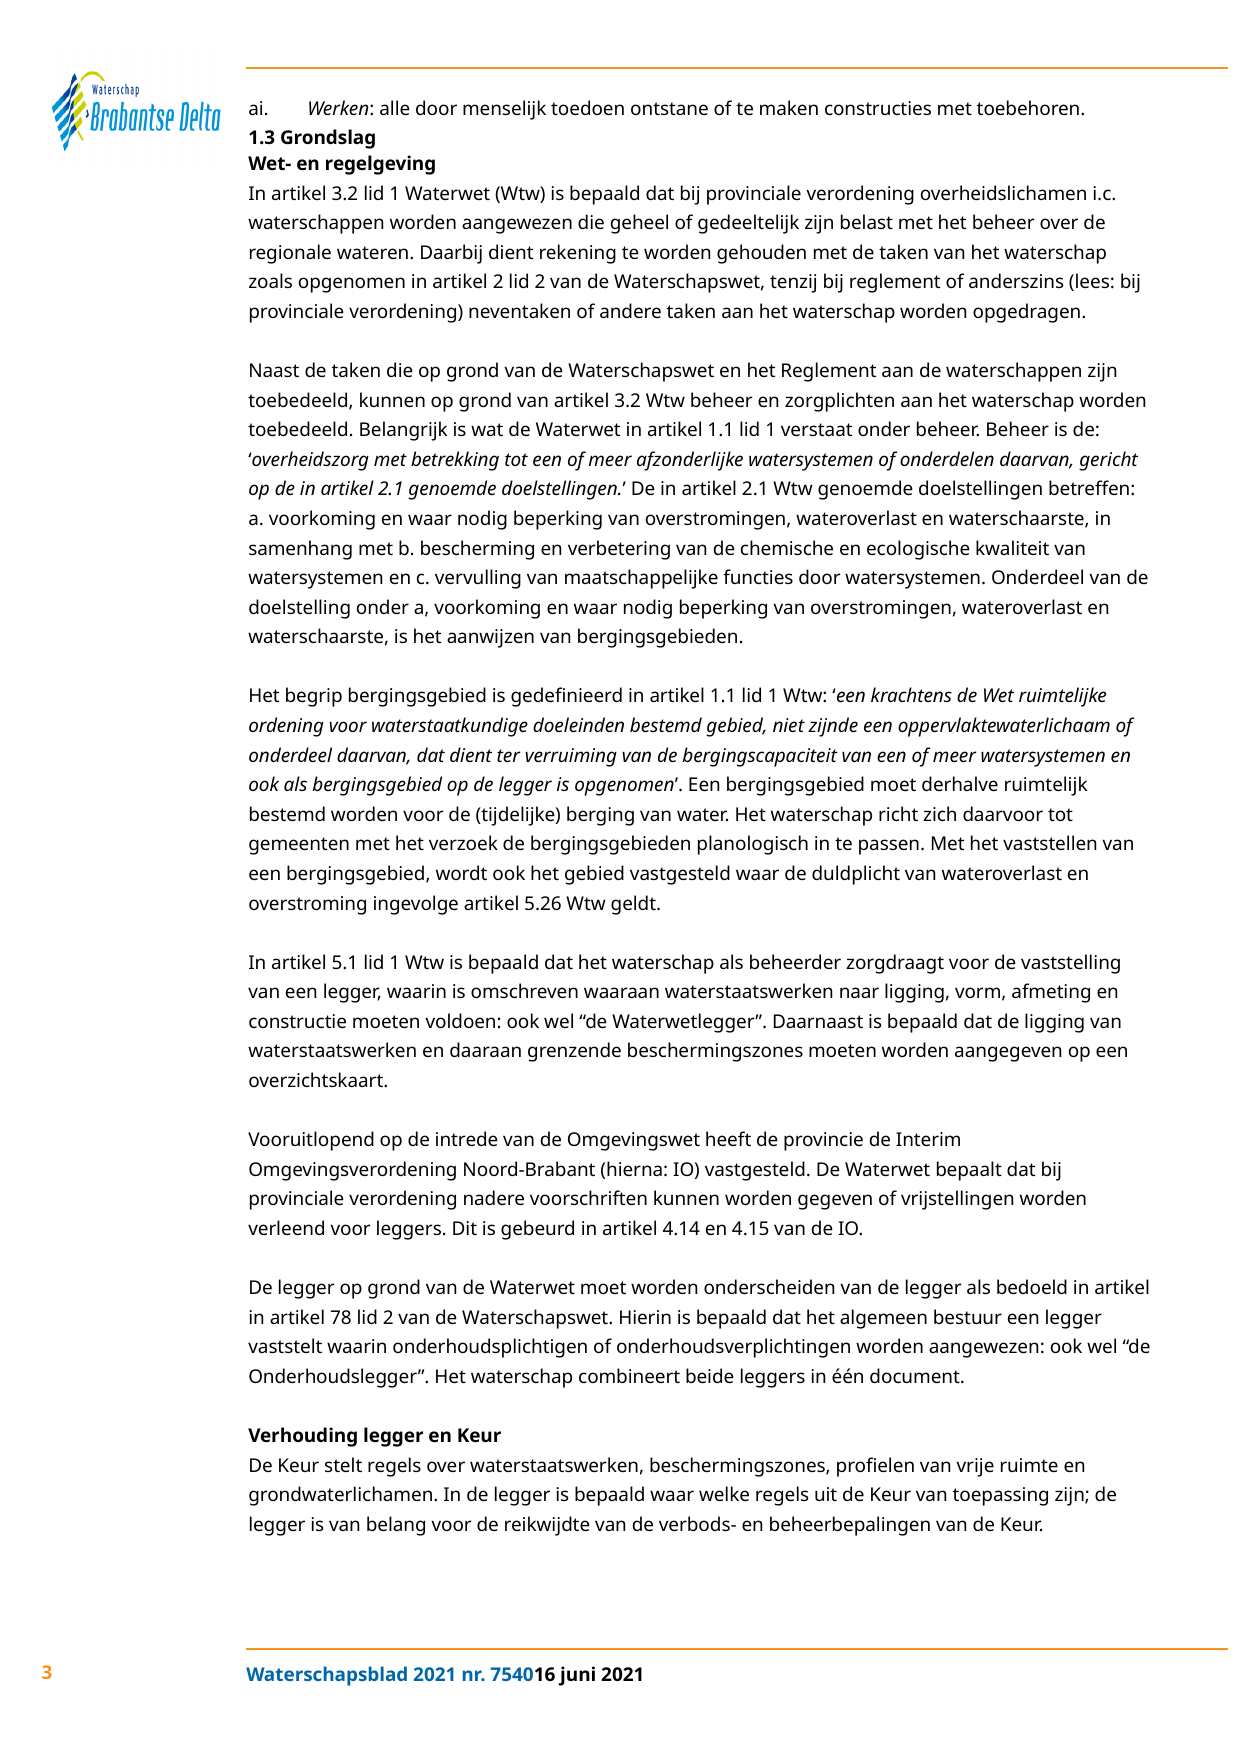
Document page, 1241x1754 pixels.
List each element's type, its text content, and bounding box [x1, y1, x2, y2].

text In artikel 3.2 lid 1 Waterwet (Wtw) is bepaald dat bij provinciale verordening overheidslichamen i.c. waterschappen worden aangewezen die geheel of gedeeltelijk zijn belast met het beheer over de regionale wateren. Daarbij dient rekening te worden gehouden met de taken van het waterschap zoals opgenomen in artikel 2 lid 2 van de Waterschapswet, tenzij bij reglement of anderszins (lees: bij provinciale verordening) neventaken of andere taken aan het waterschap worden opgedragen. [248, 180, 1152, 324]
text De Keur stelt regels over waterstaatswerken, beschermingszones, profielen van vrije ruimte en grondwaterlichamen. In de legger is bepaald waar welke regels uit de Keur van toepassing zijn; de legger is van belang voor de reikwijdte van de verbods- en beheerbepalingen van de Keur. [248, 1452, 1152, 1537]
text 1.3 Grondslag [248, 124, 1152, 150]
text Wet- en regelgeving [248, 150, 1152, 176]
text Naast de taken die op grond van de Waterschapswet en het Reglement aan de waterschappen zijn toebedeeld, kunnen op grond van artikel 3.2 Wtw beheer en zorgplichten aan het waterschap worden toebedeeld. Belangrijk is wat de Waterwet in artikel 1.1 lid 1 verstaat onder beheer. Beheer is de: ‘overheidszorg met betrekking tot een of meer afzonderlijke watersystemen of onderdelen daarvan, gericht op de in artikel 2.1 genoemde doelstellingen.’ De in artikel 2.1 Wtw genoemde doelstellingen betreffen: a. voorkoming en waar nodig beperking van overstromingen, wateroverlast en waterschaarste, in samenhang met b. bescherming en verbetering van de chemische en ecologische kwaliteit van watersystemen en c. vervulling van maatschappelijke functies door watersystemen. Onderdeel van de doelstelling onder a, voorkoming en waar nodig beperking van overstromingen, wateroverlast en waterschaarste, is het aanwijzen van bergingsgebieden. [248, 357, 1152, 649]
text Verhouding legger en Keur [248, 1422, 1152, 1448]
text In artikel 5.1 lid 1 Wtw is bepaald dat het waterschap als beheerder zorgdraagt voor de vaststelling van een legger, waarin is omschreven waaraan waterstaatswerken naar ligging, vorm, afmeting en constructie moeten voldoen: ook wel “de Waterwetlegger”. Daarnaast is bepaald dat de ligging van waterstaatswerken en daaraan grenzende beschermingszones moeten worden aangegeven op een overzichtskaart. [248, 949, 1152, 1093]
picture [41, 47, 231, 172]
list Werken: alle door menselijk toedoen ontstane of te maken constructies met toebehoren. [248, 95, 1152, 121]
text De legger op grond van de Waterwet moet worden onderscheiden van de legger als bedoeld in artikel in artikel 78 lid 2 van de Waterschapswet. Hierin is bepaald dat het algemeen bestuur een legger vaststelt waarin onderhoudsplichtigen of onderhoudsverplichtingen worden aangewezen: ook wel “de Onderhoudslegger”. Het waterschap combineert beide leggers in één document. [248, 1274, 1152, 1389]
text Het begrip bergingsgebied is gedefinieerd in artikel 1.1 lid 1 Wtw: ‘een krachtens de Wet ruimtelijke ordening voor waterstaatkundige doeleinden bestemd gebied, niet zijnde een oppervlaktewaterlichaam of onderdeel daarvan, dat dient ter verruiming van de bergingscapaciteit van een of meer watersystemen en ook als bergingsgebied op de legger is opgenomen’. Een bergingsgebied moet derhalve ruimtelijk bestemd worden voor de (tijdelijke) berging van water. Het waterschap richt zich daarvoor tot gemeenten met het verzoek de bergingsgebieden planologisch in te passen. Met het vaststellen van een bergingsgebied, wordt ook het gebied vastgesteld waar de duldplicht van wateroverlast en overstroming ingevolge artikel 5.26 Wtw geldt. [248, 683, 1152, 915]
text Vooruitlopend op de intrede van de Omgevingswet heeft de provincie de Interim Omgevingsverordening Noord-Brabant (hierna: IO) vastgesteld. De Waterwet bepaalt dat bij provinciale verordening nadere voorschriften kunnen worden gegeven of vrijstellingen worden verleend voor leggers. Dit is gebeurd in artikel 4.14 en 4.15 van de IO. [248, 1126, 1152, 1241]
